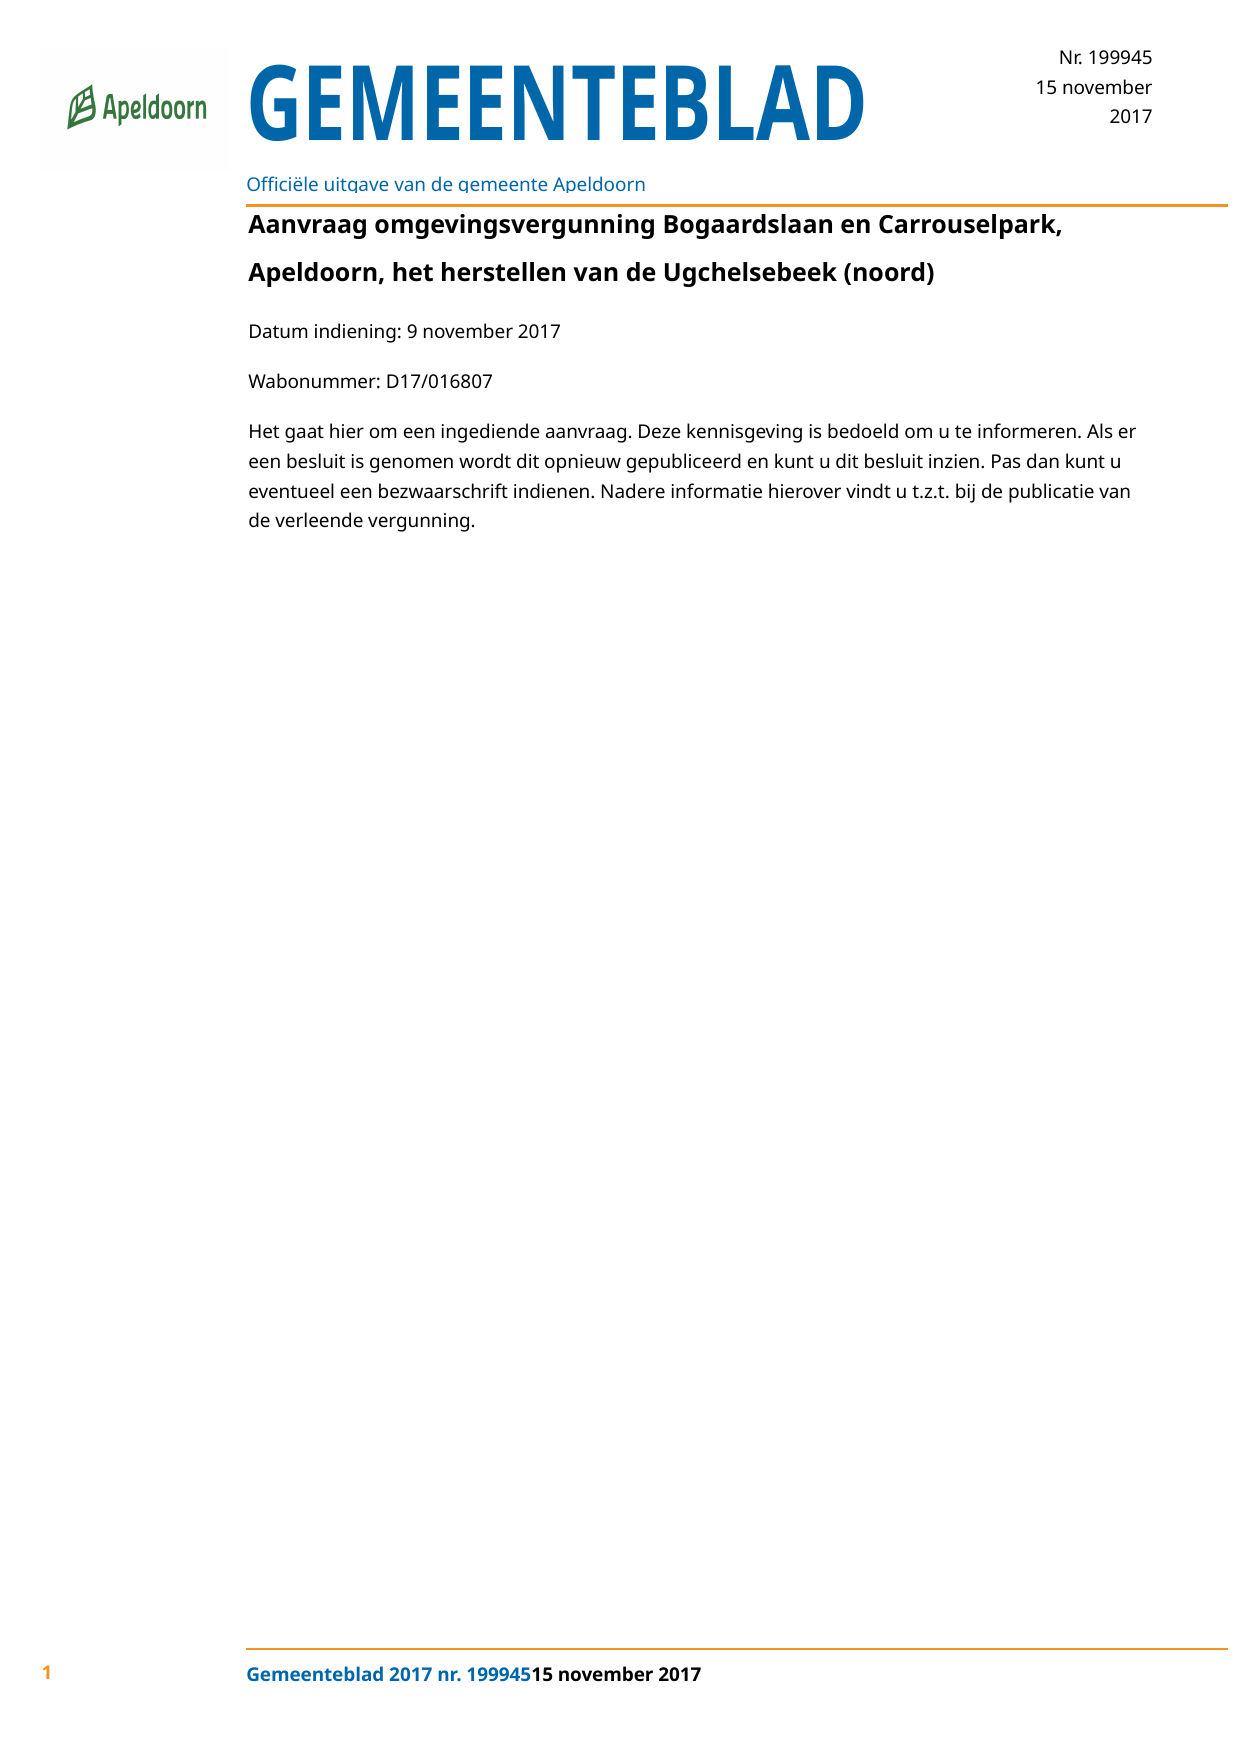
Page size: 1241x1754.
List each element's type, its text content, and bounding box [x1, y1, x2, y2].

text Aanvraag omgevingsvergunning Bogaardslaan en Carrouselpark, Apeldoorn, het herstellen van de Ugchelsebeek (noord) [248, 207, 1152, 288]
text Het gaat hier om een ingediende aanvraag. Deze kennisgeving is bedoeld om u te informeren. Als er een besluit is genomen wordt dit opnieuw gepubliceerd en kunt u dit besluit inzien. Pas dan kunt u eventueel een bezwaarschrift indienen. Nadere informatie hierover vindt u t.z.t. bij de publicatie van de verleende vergunning. [248, 419, 1152, 533]
picture [41, 47, 231, 172]
text Datum indiening: 9 november 2017 [248, 318, 1152, 344]
text Wabonummer: D17/016807 [248, 368, 1152, 394]
